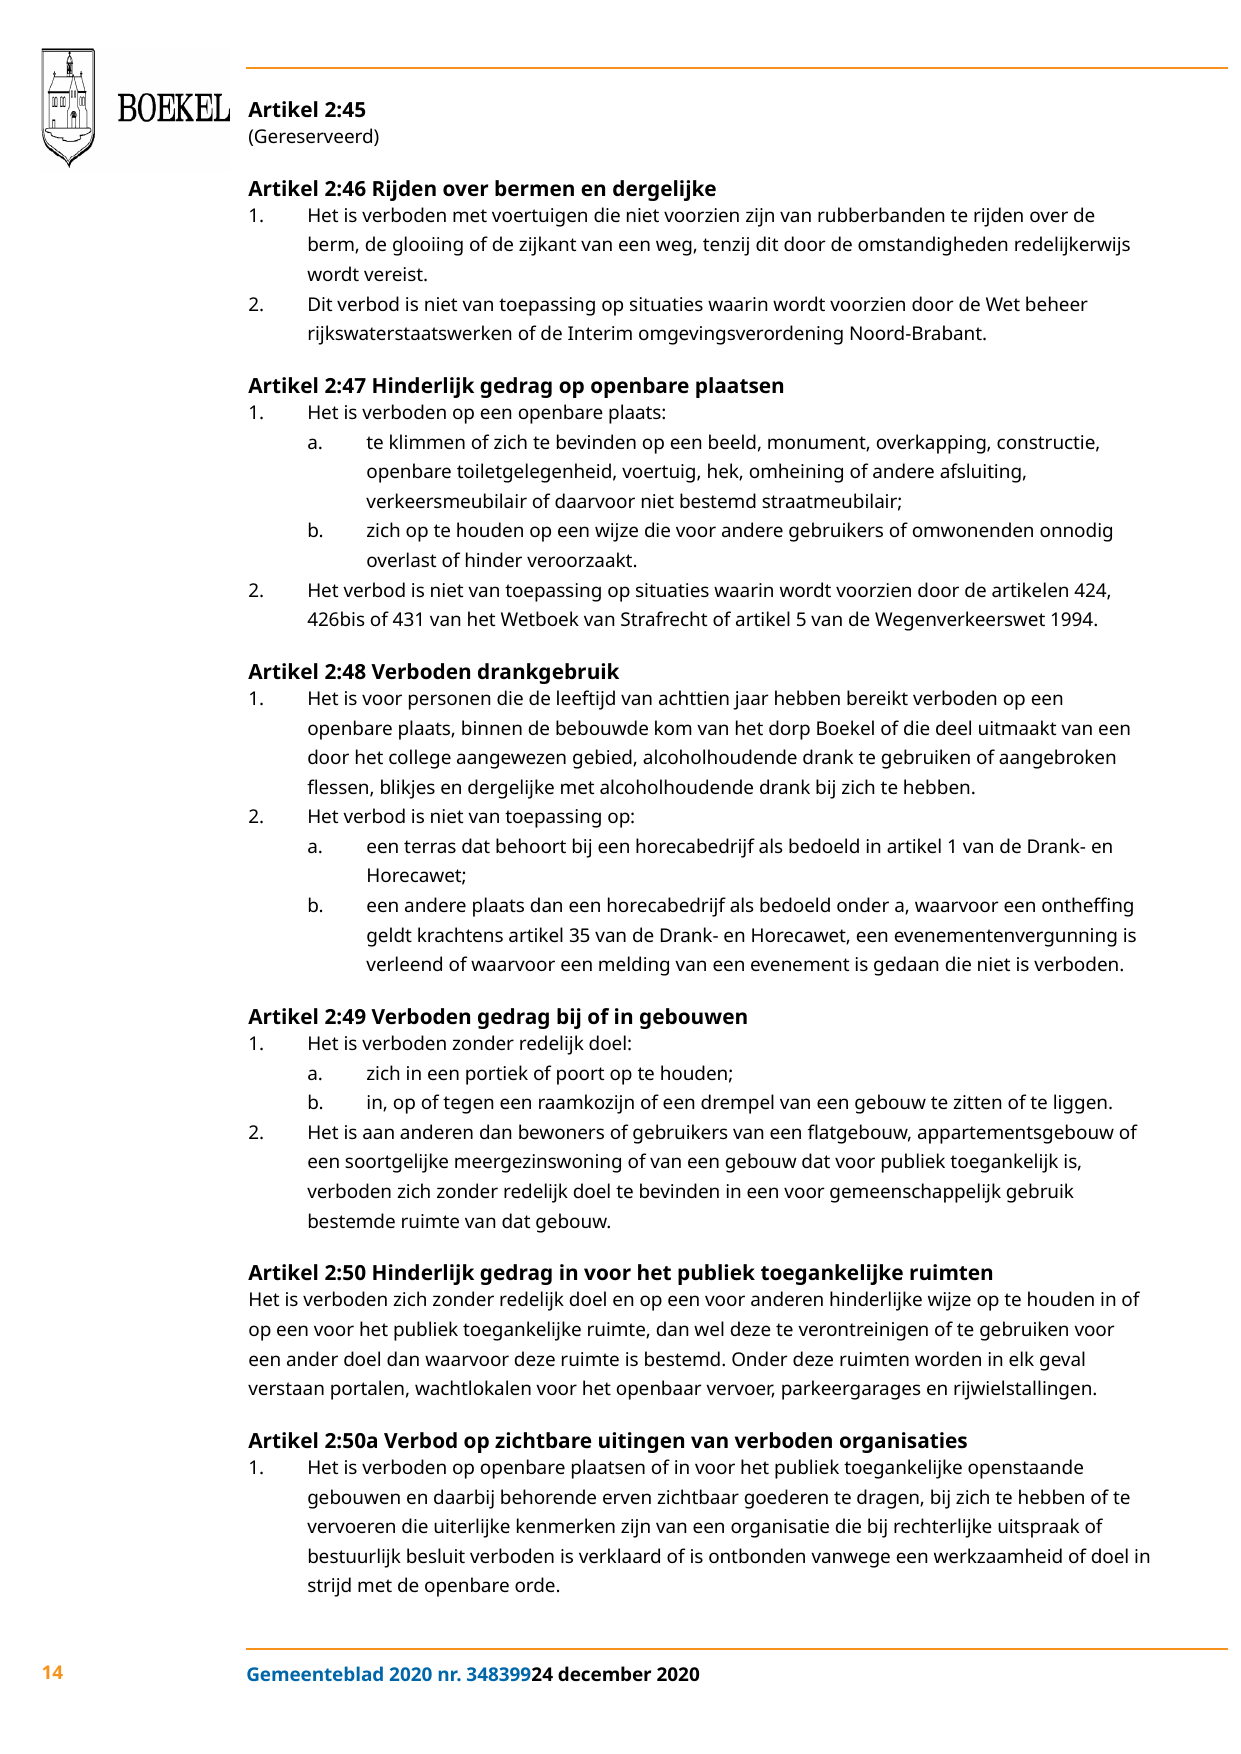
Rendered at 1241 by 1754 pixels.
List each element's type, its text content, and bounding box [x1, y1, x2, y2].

text Artikel 2:47 Hinderlijk gedrag op openbare plaatsen [248, 371, 1152, 399]
list zich op te houden op een wijze die voor andere gebruikers of omwonenden onnodig overlast of hinder veroorzaakt. [307, 518, 1152, 573]
list in, op of tegen een raamkozijn of een drempel van een gebouw te zitten of te liggen. [307, 1089, 1152, 1115]
list Het is verboden met voertuigen die niet voorzien zijn van rubberbanden te rijden over de berm, de glooiing of de zijkant van een weg, tenzij dit door de omstandigheden redelijkerwijs wordt vereist. [248, 202, 1152, 287]
list een terras dat behoort bij een horecabedrijf als bedoeld in artikel 1 van de Drank- en Horecawet; [307, 833, 1152, 888]
list Het verbod is niet van toepassing op: [248, 803, 1152, 829]
list Het is verboden op openbare plaatsen of in voor het publiek toegankelijke openstaande gebouwen en daarbij behorende erven zichtbaar goederen te dragen, bij zich te hebben of te vervoeren die uiterlijke kenmerken zijn van een organisatie die bij rechterlijke uitspraak of bestuurlijk besluit verboden is verklaard of is ontbonden vanwege een werkzaamheid of doel in strijd met de openbare orde. [248, 1454, 1152, 1598]
text Artikel 2:50 Hinderlijk gedrag in voor het publiek toegankelijke ruimten [248, 1258, 1152, 1287]
list Dit verbod is niet van toepassing op situaties waarin wordt voorzien door de Wet beheer rijkswaterstaatswerken of de Interim omgevingsverordening Noord-Brabant. [248, 291, 1152, 346]
text Artikel 2:50a Verbod op zichtbare uitingen van verboden organisaties [248, 1426, 1152, 1454]
text (Gereserveerd) [248, 123, 1152, 149]
list zich in een portiek of poort op te houden; [307, 1060, 1152, 1086]
text Artikel 2:48 Verboden drankgebruik [248, 657, 1152, 685]
text Artikel 2:46 Rijden over bermen en dergelijke [248, 174, 1152, 202]
text Artikel 2:49 Verboden gedrag bij of in gebouwen [248, 1002, 1152, 1030]
list Het verbod is niet van toepassing op situaties waarin wordt voorzien door de artikelen 424, 426bis of 431 van het Wetboek van Strafrecht of artikel 5 van de Wegenverkeerswet 1994. [248, 577, 1152, 632]
text Artikel 2:45 [248, 95, 1152, 123]
list een andere plaats dan een horecabedrijf als bedoeld onder a, waarvoor een ontheffing geldt krachtens artikel 35 van de Drank- en Horecawet, een evenementenvergunning is verleend of waarvoor een melding van een evenement is gedaan die niet is verboden. [307, 892, 1152, 977]
list Het is voor personen die de leeftijd van achttien jaar hebben bereikt verboden op een openbare plaats, binnen de bebouwde kom van het dorp Boekel of die deel uitmaakt van een door het college aangewezen gebied, alcoholhoudende drank te gebruiken of aangebroken flessen, blikjes en dergelijke met alcoholhoudende drank bij zich te hebben. [248, 685, 1152, 800]
text Het is verboden zich zonder redelijk doel en op een voor anderen hinderlijke wijze op te houden in of op een voor het publiek toegankelijke ruimte, dan wel deze te verontreinigen of te gebruiken voor een ander doel dan waarvoor deze ruimte is bestemd. Onder deze ruimten worden in elk geval verstaan portalen, wachtlokalen voor het openbaar vervoer, parkeergarages en rijwielstallingen. [248, 1287, 1152, 1401]
list te klimmen of zich te bevinden op een beeld, monument, overkapping, constructie, openbare toiletgelegenheid, voertuig, hek, omheining of andere afsluiting, verkeersmeubilair of daarvoor niet bestemd straatmeubilair; [307, 429, 1152, 514]
list Het is aan anderen dan bewoners of gebruikers van een flatgebouw, appartementsgebouw of een soortgelijke meergezinswoning of van een gebouw dat voor publiek toegankelijk is, verboden zich zonder redelijk doel te bevinden in een voor gemeenschappelijk gebruik bestemde ruimte van dat gebouw. [248, 1119, 1152, 1233]
list Het is verboden op een openbare plaats: [248, 399, 1152, 425]
picture [41, 47, 231, 172]
list Het is verboden zonder redelijk doel: [248, 1030, 1152, 1056]
